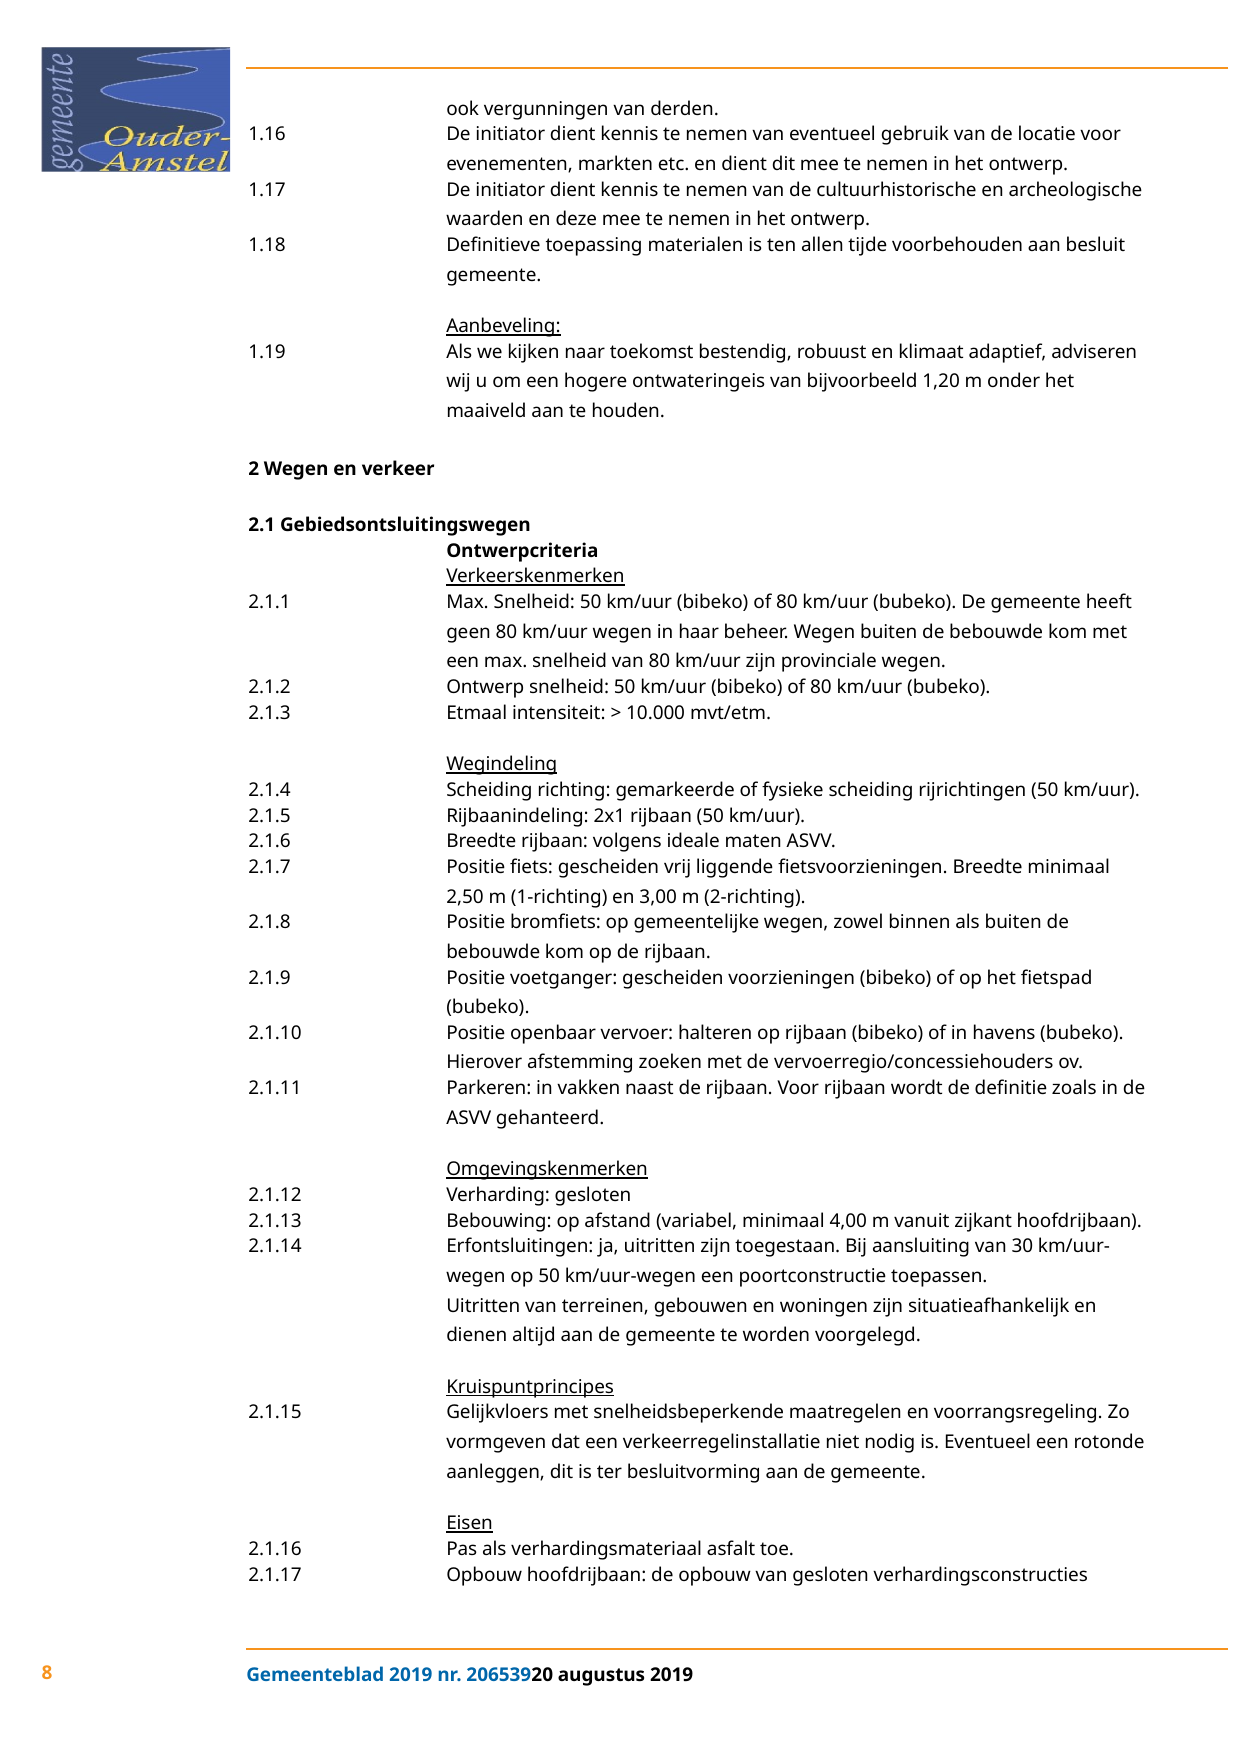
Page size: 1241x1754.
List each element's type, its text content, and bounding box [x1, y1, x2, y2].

table_cell ook vergunningen van derden. [446, 95, 1152, 121]
table_cell Etmaal intensiteit: > 10.000 mvt/etm. [446, 699, 1152, 724]
table_cell Aanbeveling: [446, 312, 1152, 338]
table_cell Als we kijken naar toekomst bestendig, robuust en klimaat adaptief, adviseren wij u om een hogere ontwateringeis van bijvoorbeeld 1,20 m onder het maaiveld aan te houden. [446, 338, 1152, 423]
table_cell 2.1.3 [248, 699, 446, 724]
table_cell [248, 1373, 446, 1399]
table_cell Positie voetganger: gescheiden voorzieningen (bibeko) of op het fietspad (bubeko). [446, 964, 1152, 1019]
table_cell 2.1.12 [248, 1181, 446, 1207]
table_cell 2.1.16 [248, 1535, 446, 1561]
table_cell [446, 286, 1152, 312]
table_cell [446, 1130, 1152, 1156]
table_header [248, 537, 446, 562]
table_cell Kruispuntprincipes [446, 1373, 1152, 1399]
table_cell 2.1.10 [248, 1019, 446, 1074]
table_cell [248, 1130, 446, 1156]
table_cell [248, 95, 446, 121]
table_cell Pas als verhardingsmateriaal asfalt toe. [446, 1535, 1152, 1561]
table_cell 1.17 [248, 176, 446, 231]
table_cell Verharding: gesloten [446, 1181, 1152, 1207]
table_cell Verkeerskenmerken [446, 563, 1152, 588]
table_cell 2.1.4 [248, 776, 446, 802]
text 2 Wegen en verkeer [248, 456, 1152, 481]
table_cell Erfontsluitingen: ja, uitritten zijn toegestaan. Bij aansluiting van 30 km/uur-wegen op 50 km/uur-wegen een poortconstructie toepassen. Uitritten van terreinen, gebouwen en woningen zijn situatieafhankelijk en dienen altijd aan de gemeente te worden voorgelegd. [446, 1233, 1152, 1347]
table_cell 2.1.6 [248, 828, 446, 853]
table_cell Eisen [446, 1509, 1152, 1535]
table_cell Definitieve toepassing materialen is ten allen tijde voorbehouden aan besluit gemeente. [446, 231, 1152, 286]
table_cell [248, 563, 446, 588]
table_cell 1.18 [248, 231, 446, 286]
text 2.1 Gebiedsontsluitingswegen [248, 511, 1152, 537]
picture [41, 47, 231, 172]
table_cell Positie openbaar vervoer: halteren op rijbaan (bibeko) of in havens (bubeko). Hierover afstemming zoeken met de vervoerregio/concessiehouders ov. [446, 1019, 1152, 1074]
table_cell [248, 1156, 446, 1181]
table_cell 2.1.1 [248, 588, 446, 673]
table_cell [248, 1484, 446, 1509]
table_cell De initiator dient kennis te nemen van eventueel gebruik van de locatie voor evenementen, markten etc. en dient dit mee te nemen in het ontwerp. [446, 121, 1152, 176]
table_cell [446, 1347, 1152, 1373]
table_cell 2.1.14 [248, 1233, 446, 1347]
table_cell 2.1.7 [248, 853, 446, 908]
table_cell [248, 725, 446, 750]
table_cell 2.1.17 [248, 1561, 446, 1586]
table_cell 1.19 [248, 338, 446, 423]
table_cell Parkeren: in vakken naast de rijbaan. Voor rijbaan wordt de definitie zoals in de ASVV gehanteerd. [446, 1075, 1152, 1130]
table_cell Rijbaanindeling: 2x1 rijbaan (50 km/uur). [446, 802, 1152, 827]
table_cell Wegindeling [446, 750, 1152, 776]
table_cell Opbouw hoofdrijbaan: de opbouw van gesloten verhardingsconstructies [446, 1561, 1152, 1586]
table_cell Gelijkvloers met snelheidsbeperkende maatregelen en voorrangsregeling. Zo vormgeven dat een verkeerregelinstallatie niet nodig is. Eventueel een rotonde aanleggen, dit is ter besluitvorming aan de gemeente. [446, 1399, 1152, 1483]
table_cell 2.1.13 [248, 1207, 446, 1233]
table_cell Bebouwing: op afstand (variabel, minimaal 4,00 m vanuit zijkant hoofdrijbaan). [446, 1207, 1152, 1233]
table_cell 2.1.8 [248, 909, 446, 964]
table_cell Ontwerp snelheid: 50 km/uur (bibeko) of 80 km/uur (bubeko). [446, 673, 1152, 699]
table_cell [446, 1484, 1152, 1509]
table_cell 2.1.15 [248, 1399, 446, 1483]
table_cell Max. Snelheid: 50 km/uur (bibeko) of 80 km/uur (bubeko). De gemeente heeft geen 80 km/uur wegen in haar beheer. Wegen buiten de bebouwde kom met een max. snelheid van 80 km/uur zijn provinciale wegen. [446, 588, 1152, 673]
table_cell Omgevingskenmerken [446, 1156, 1152, 1181]
table_cell 2.1.11 [248, 1075, 446, 1130]
table_cell Breedte rijbaan: volgens ideale maten ASVV. [446, 828, 1152, 853]
table_cell Positie fiets: gescheiden vrij liggende fietsvoorzieningen. Breedte minimaal 2,50 m (1-richting) en 3,00 m (2-richting). [446, 853, 1152, 908]
table_cell 2.1.2 [248, 673, 446, 699]
table_cell [248, 1509, 446, 1535]
table_cell Scheiding richting: gemarkeerde of fysieke scheiding rijrichtingen (50 km/uur). [446, 776, 1152, 802]
table_cell [446, 725, 1152, 750]
table_cell 2.1.9 [248, 964, 446, 1019]
table_cell Positie bromfiets: op gemeentelijke wegen, zowel binnen als buiten de bebouwde kom op de rijbaan. [446, 909, 1152, 964]
table_cell 2.1.5 [248, 802, 446, 827]
table_cell [248, 1347, 446, 1373]
table_cell [248, 312, 446, 338]
table_cell 1.16 [248, 121, 446, 176]
table_cell [248, 286, 446, 312]
table_header Ontwerpcriteria [446, 537, 1152, 562]
table_cell [248, 750, 446, 776]
table_cell De initiator dient kennis te nemen van de cultuurhistorische en archeologische waarden en deze mee te nemen in het ontwerp. [446, 176, 1152, 231]
